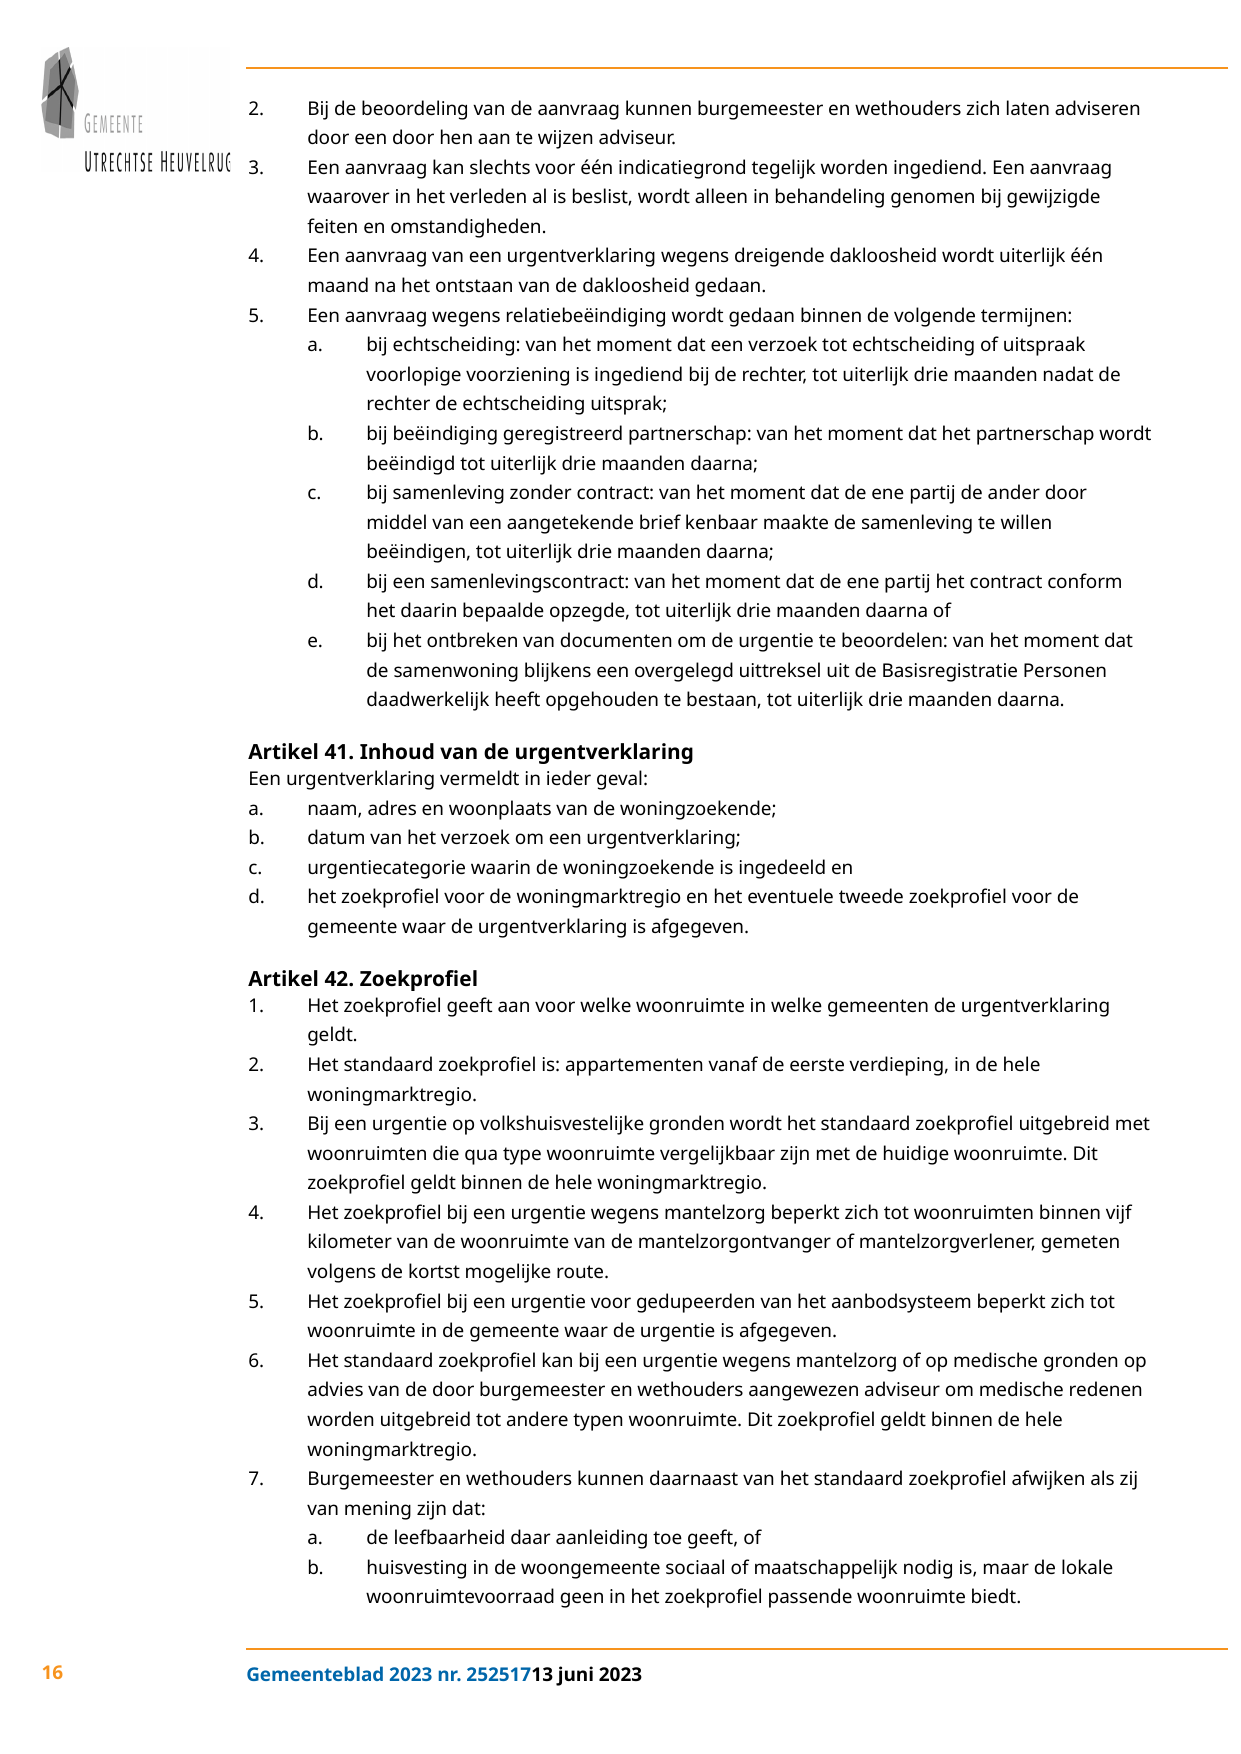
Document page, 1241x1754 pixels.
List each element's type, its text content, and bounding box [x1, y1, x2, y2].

list urgentiecategorie waarin de woningzoekende is ingedeeld en [248, 854, 1152, 880]
list de leefbaarheid daar aanleiding toe geeft, of [307, 1524, 1152, 1550]
list het zoekprofiel voor de woningmarktregio en het eventuele tweede zoekprofiel voor de gemeente waar de urgentverklaring is afgegeven. [248, 884, 1152, 939]
list bij het ontbreken van documenten om de urgentie te beoordelen: van het moment dat de samenwoning blijkens een overgelegd uittreksel uit de Basisregistratie Personen daadwerkelijk heeft opgehouden te bestaan, tot uiterlijk drie maanden daarna. [307, 627, 1152, 712]
list Het zoekprofiel bij een urgentie wegens mantelzorg beperkt zich tot woonruimten binnen vijf kilometer van de woonruimte van de mantelzorgontvanger of mantelzorgverlener, gemeten volgens de kortst mogelijke route. [248, 1199, 1152, 1284]
list bij een samenlevingscontract: van het moment dat de ene partij het contract conform het daarin bepaalde opzegde, tot uiterlijk drie maanden daarna of [307, 568, 1152, 623]
list datum van het verzoek om een urgentverklaring; [248, 824, 1152, 850]
list Een aanvraag kan slechts voor één indicatiegrond tegelijk worden ingediend. Een aanvraag waarover in het verleden al is beslist, wordt alleen in behandeling genomen bij gewijzigde feiten en omstandigheden. [248, 154, 1152, 239]
list Het zoekprofiel bij een urgentie voor gedupeerden van het aanbodsysteem beperkt zich tot woonruimte in de gemeente waar de urgentie is afgegeven. [248, 1288, 1152, 1343]
list Bij de beoordeling van de aanvraag kunnen burgemeester en wethouders zich laten adviseren door een door hen aan te wijzen adviseur. [248, 95, 1152, 150]
list Het standaard zoekprofiel is: appartementen vanaf de eerste verdieping, in de hele woningmarktregio. [248, 1051, 1152, 1107]
text Artikel 42. Zoekprofiel [248, 964, 1152, 992]
list Burgemeester en wethouders kunnen daarnaast van het standaard zoekprofiel afwijken als zij van mening zijn dat: [248, 1465, 1152, 1521]
list Een aanvraag van een urgentverklaring wegens dreigende dakloosheid wordt uiterlijk één maand na het ontstaan van de dakloosheid gedaan. [248, 243, 1152, 298]
list naam, adres en woonplaats van de woningzoekende; [248, 795, 1152, 821]
list Een aanvraag wegens relatiebeëindiging wordt gedaan binnen de volgende termijnen: [248, 302, 1152, 328]
list bij echtscheiding: van het moment dat een verzoek tot echtscheiding of uitspraak voorlopige voorziening is ingediend bij de rechter, tot uiterlijk drie maanden nadat de rechter de echtscheiding uitsprak; [307, 331, 1152, 416]
text Artikel 41. Inhoud van de urgentverklaring [248, 737, 1152, 765]
list Het zoekprofiel geeft aan voor welke woonruimte in welke gemeenten de urgentverklaring geldt. [248, 992, 1152, 1047]
list bij beëindiging geregistreerd partnerschap: van het moment dat het partnerschap wordt beëindigd tot uiterlijk drie maanden daarna; [307, 420, 1152, 476]
list huisvesting in de woongemeente sociaal of maatschappelijk nodig is, maar de lokale woonruimtevoorraad geen in het zoekprofiel passende woonruimte biedt. [307, 1554, 1152, 1609]
list bij samenleving zonder contract: van het moment dat de ene partij de ander door middel van een aangetekende brief kenbaar maakte de samenleving te willen beëindigen, tot uiterlijk drie maanden daarna; [307, 479, 1152, 564]
text Een urgentverklaring vermeldt in ieder geval: [248, 765, 1152, 791]
picture [41, 47, 231, 172]
list Bij een urgentie op volkshuisvestelijke gronden wordt het standaard zoekprofiel uitgebreid met woonruimten die qua type woonruimte vergelijkbaar zijn met de huidige woonruimte. Dit zoekprofiel geldt binnen de hele woningmarktregio. [248, 1110, 1152, 1195]
list Het standaard zoekprofiel kan bij een urgentie wegens mantelzorg of op medische gronden op advies van de door burgemeester en wethouders aangewezen adviseur om medische redenen worden uitgebreid tot andere typen woonruimte. Dit zoekprofiel geldt binnen de hele woningmarktregio. [248, 1347, 1152, 1462]
